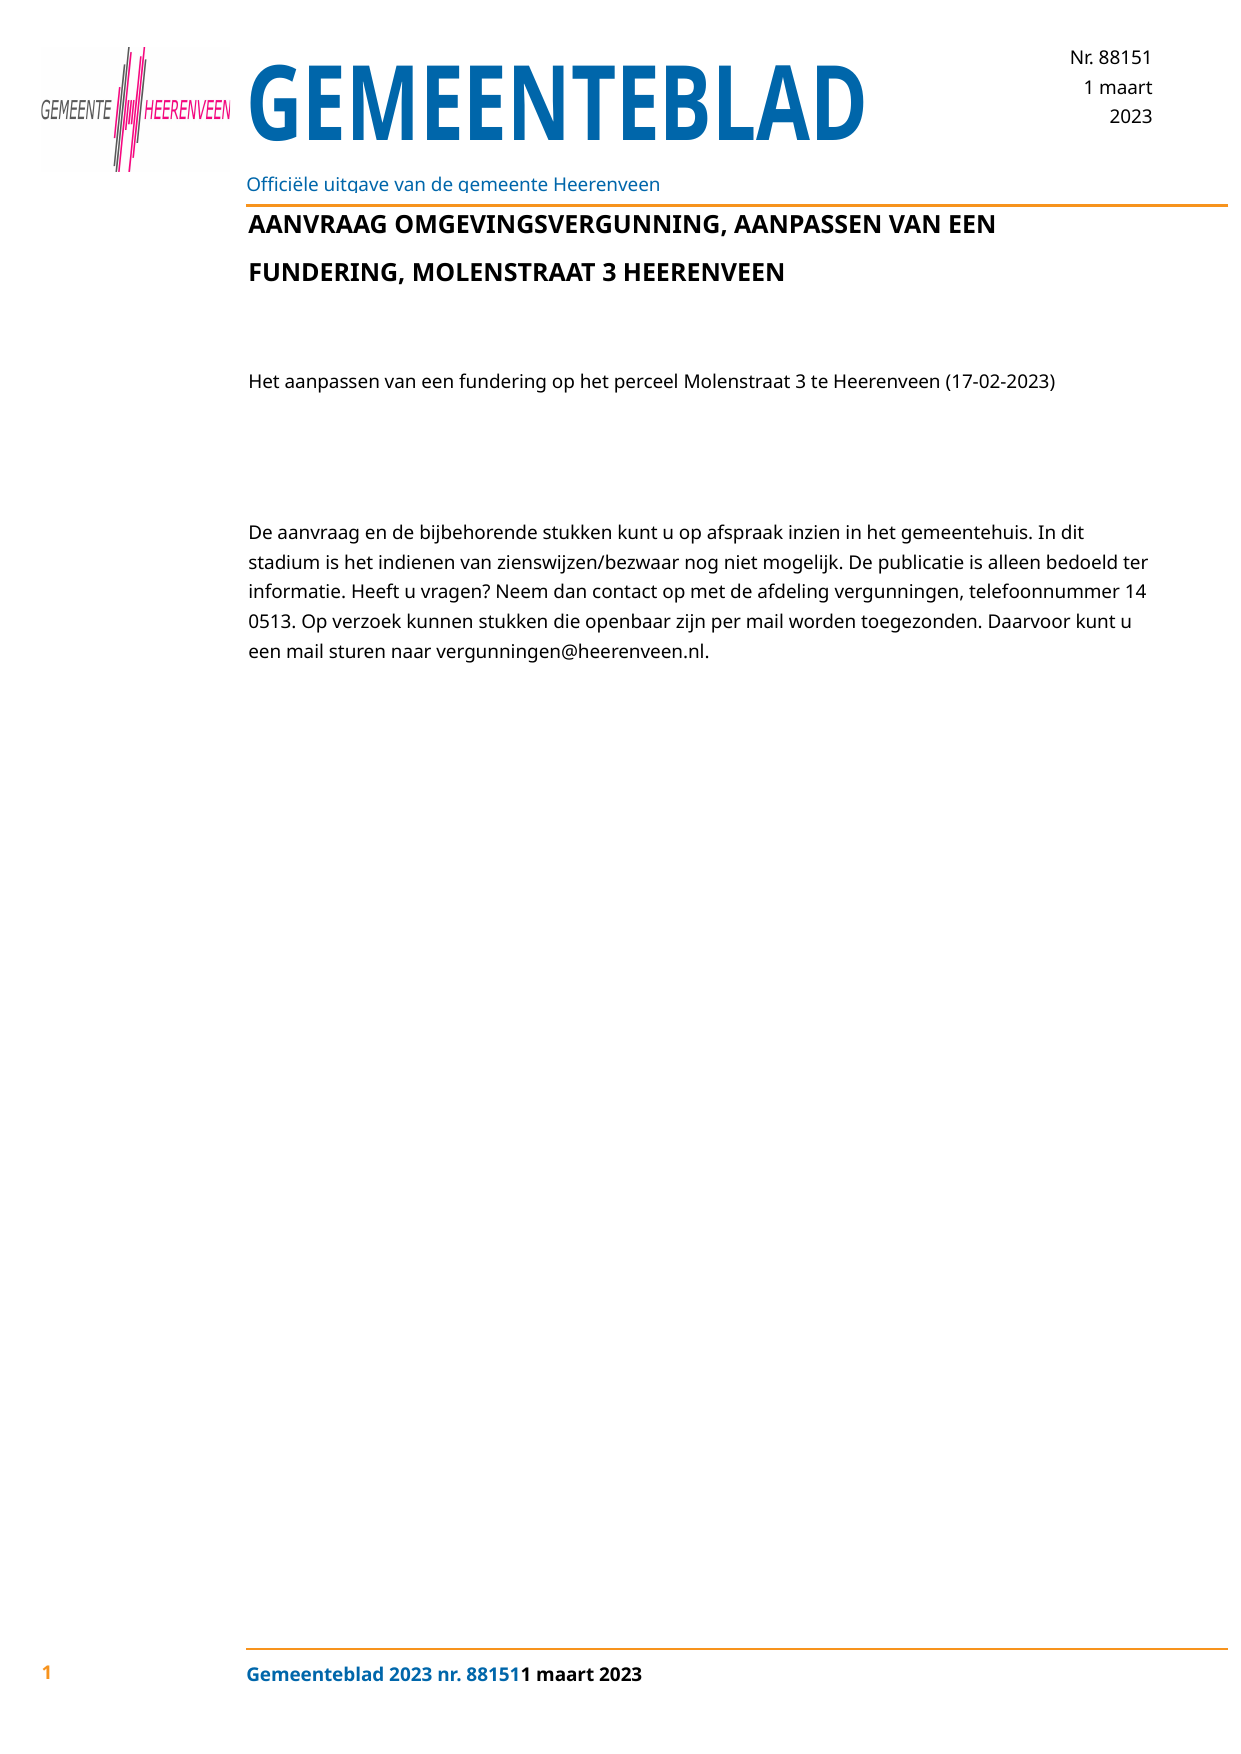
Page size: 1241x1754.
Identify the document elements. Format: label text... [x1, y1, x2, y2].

text De aanvraag en de bijbehorende stukken kunt u op afspraak inzien in het gemeentehuis. In dit stadium is het indienen van zienswijzen/bezwaar nog niet mogelijk. De publicatie is alleen bedoeld ter informatie. Heeft u vragen? Neem dan contact op met de afdeling vergunningen, telefoonnummer 14 0513. Op verzoek kunnen stukken die openbaar zijn per mail worden toegezonden. Daarvoor kunt u een mail sturen naar vergunningen@heerenveen.nl. [248, 519, 1152, 664]
text Het aanpassen van een fundering op het perceel Molenstraat 3 te Heerenveen (17-02-2023) [248, 368, 1152, 394]
text AANVRAAG OMGEVINGSVERGUNNING, AANPASSEN VAN EEN FUNDERING, MOLENSTRAAT 3 HEERENVEEN [248, 207, 1152, 288]
picture [41, 47, 231, 172]
